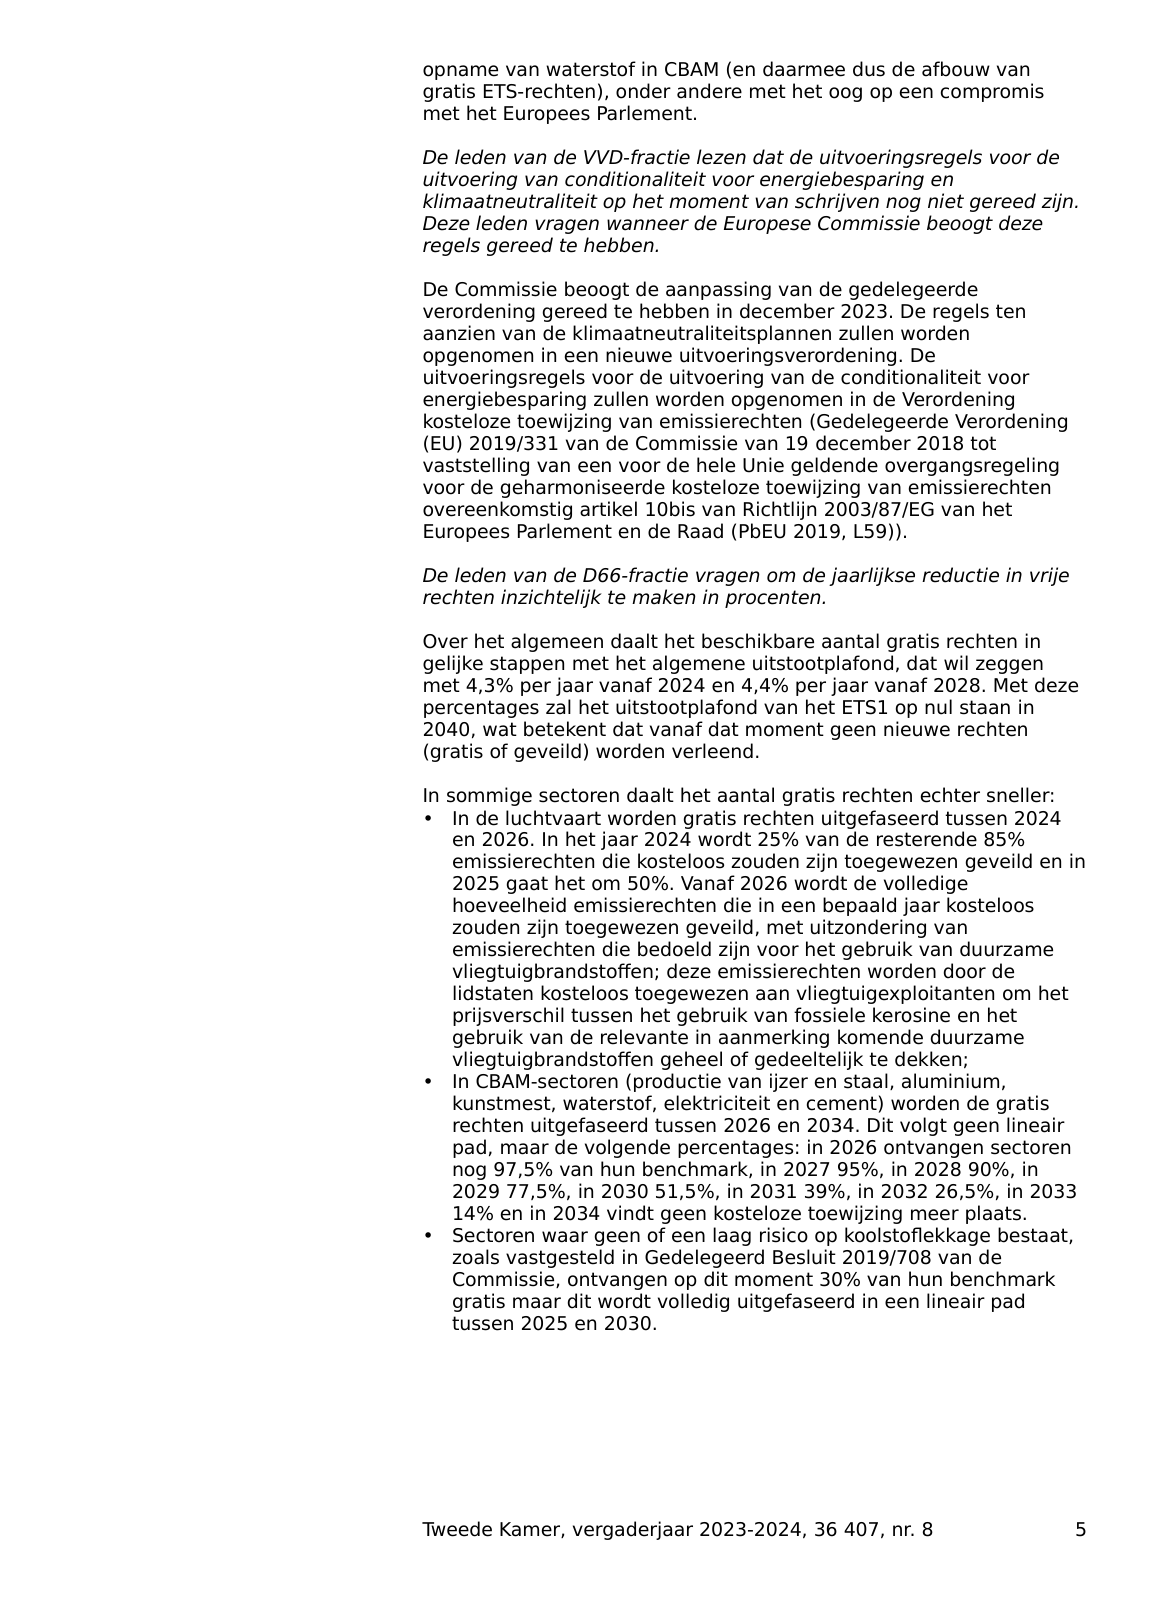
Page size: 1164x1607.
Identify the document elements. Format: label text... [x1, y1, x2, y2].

text • In de luchtvaart worden gratis rechten uitgefaseerd tussen 2024 en 2026. In het jaar 2024 wordt 25% van de resterende 85% emissierechten die kosteloos zouden zijn toegewezen geveild en in 2025 gaat het om 50%. Vanaf 2026 wordt de volledige hoeveelheid emissierechten die in een bepaald jaar kosteloos zouden zijn toegewezen geveild, met uitzondering van emissierechten die bedoeld zijn voor het gebruik van duurzame vliegtuigbrandstoffen; deze emissierechten worden door de lidstaten kosteloos toegewezen aan vliegtuigexploitanten om het prijsverschil tussen het gebruik van fossiele kerosine en het gebruik van de relevante in aanmerking komende duurzame vliegtuigbrandstoffen geheel of gedeeltelijk te dekken; [422, 807, 1087, 1071]
text De leden van de D66-fractie vragen om de jaarlijkse reductie in vrije rechten inzichtelijk te maken in procenten. [422, 565, 1087, 609]
text • In CBAM-sectoren (productie van ijzer en staal, aluminium, kunstmest, waterstof, elektriciteit en cement) worden de gratis rechten uitgefaseerd tussen 2026 en 2034. Dit volgt geen lineair pad, maar de volgende percentages: in 2026 ontvangen sectoren nog 97,5% van hun benchmark, in 2027 95%, in 2028 90%, in 2029 77,5%, in 2030 51,5%, in 2031 39%, in 2032 26,5%, in 2033 14% en in 2034 vindt geen kosteloze toewijzing meer plaats. [422, 1071, 1087, 1225]
text Over het algemeen daalt het beschikbare aantal gratis rechten in gelijke stappen met het algemene uitstootplafond, dat wil zeggen met 4,3% per jaar vanaf 2024 en 4,4% per jaar vanaf 2028. Met deze percentages zal het uitstootplafond van het ETS1 op nul staan in 2040, wat betekent dat vanaf dat moment geen nieuwe rechten (gratis of geveild) worden verleend. [422, 631, 1087, 763]
text De leden van de VVD-fractie lezen dat de uitvoeringsregels voor de uitvoering van conditionaliteit voor energiebesparing en klimaatneutraliteit op het moment van schrijven nog niet gereed zijn. Deze leden vragen wanneer de Europese Commissie beoogt deze regels gereed te hebben. [422, 147, 1087, 257]
text De Commissie beoogt de aanpassing van de gedelegeerde verordening gereed te hebben in december 2023. De regels ten aanzien van de klimaatneutraliteitsplannen zullen worden opgenomen in een nieuwe uitvoeringsverordening. De uitvoeringsregels voor de uitvoering van de conditionaliteit voor energiebesparing zullen worden opgenomen in de Verordening kosteloze toewijzing van emissierechten (Gedelegeerde Verordening (EU) 2019/331 van de Commissie van 19 december 2018 tot vaststelling van een voor de hele Unie geldende overgangsregeling voor de geharmoniseerde kosteloze toewijzing van emissierechten overeenkomstig artikel 10bis van Richtlijn 2003/87/EG van het Europees Parlement en de Raad (PbEU 2019, L59)). [422, 279, 1087, 543]
text opname van waterstof in CBAM (en daarmee dus de afbouw van gratis ETS-rechten), onder andere met het oog op een compromis met het Europees Parlement. [422, 59, 1087, 125]
text In sommige sectoren daalt het aantal gratis rechten echter sneller: [422, 785, 1087, 807]
text • Sectoren waar geen of een laag risico op koolstoflekkage bestaat, zoals vastgesteld in Gedelegeerd Besluit 2019/708 van de Commissie, ontvangen op dit moment 30% van hun benchmark gratis maar dit wordt volledig uitgefaseerd in een lineair pad tussen 2025 en 2030. [422, 1225, 1087, 1335]
